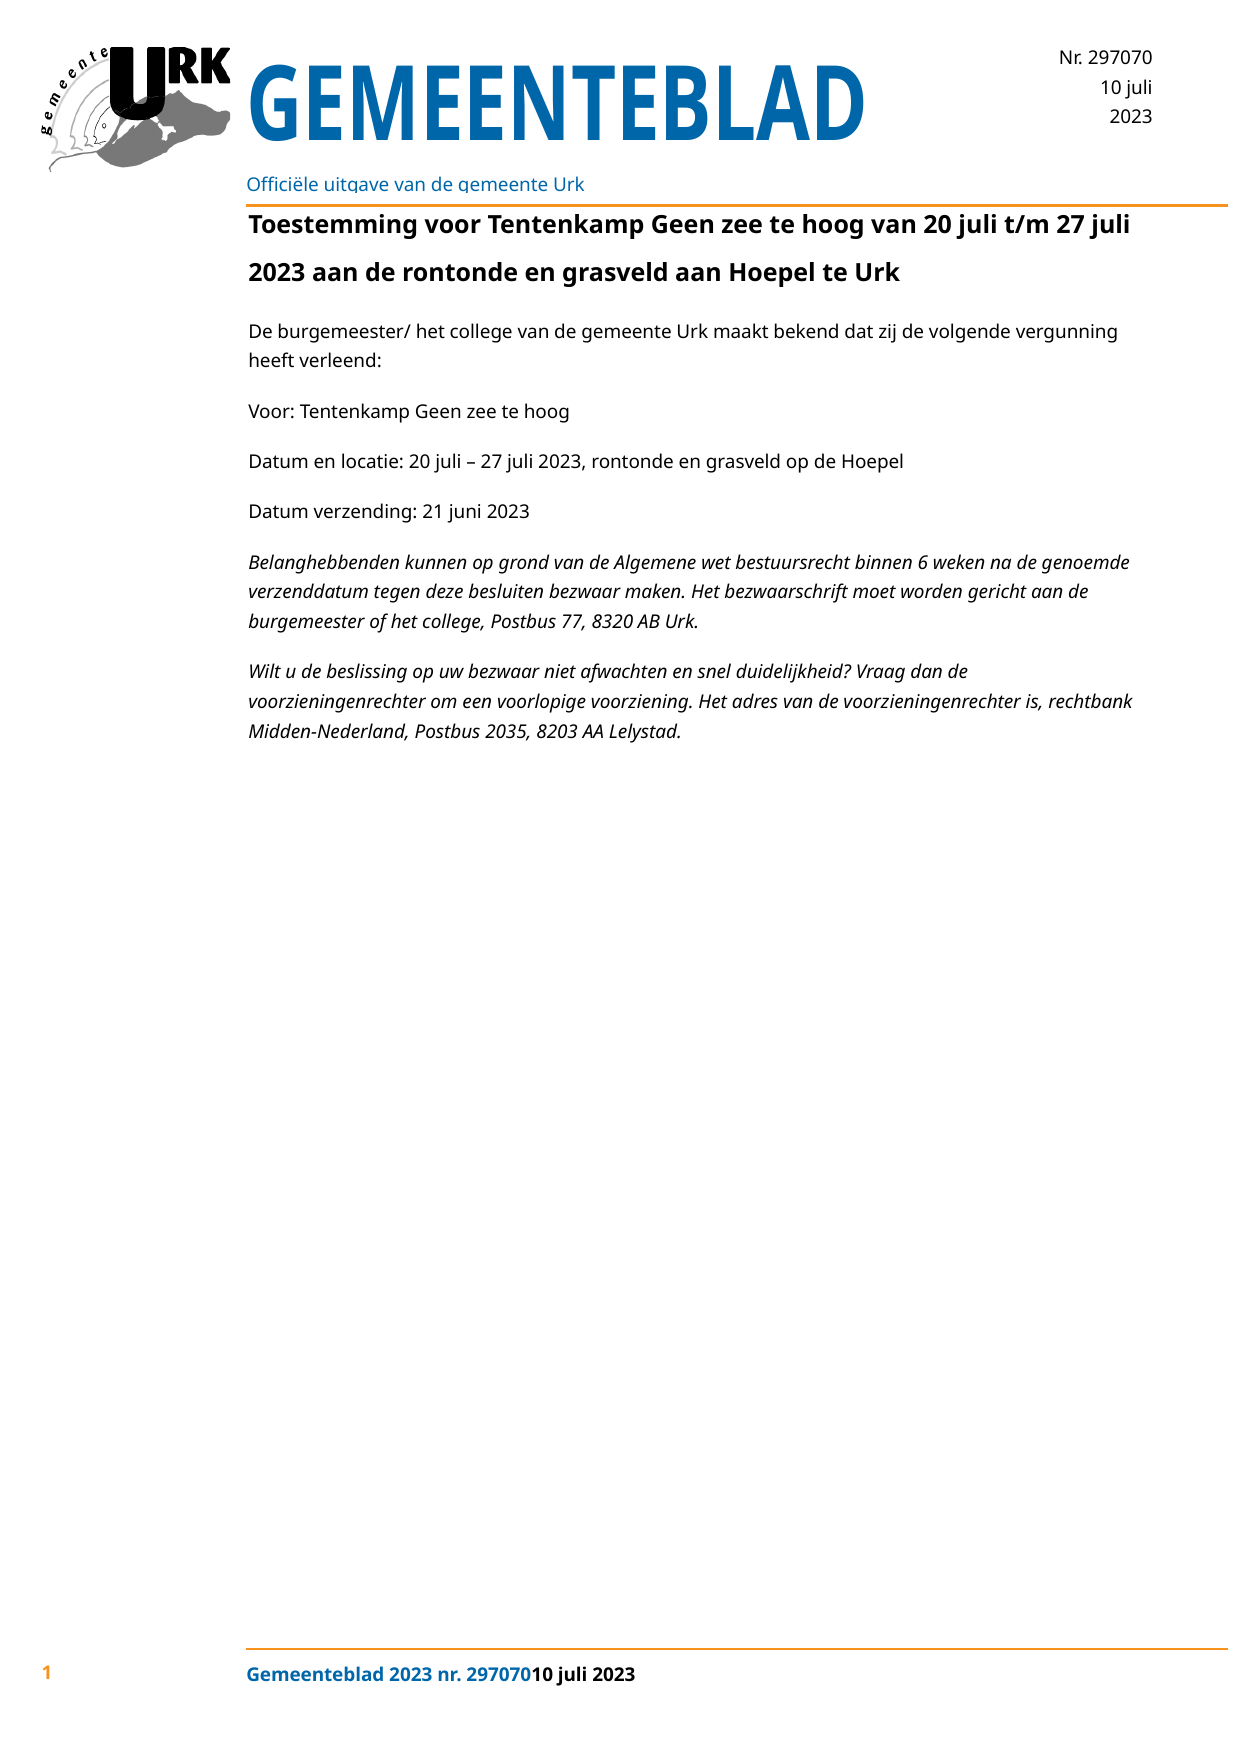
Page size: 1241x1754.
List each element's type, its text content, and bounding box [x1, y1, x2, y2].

picture [41, 47, 231, 172]
text Voor: Tentenkamp Geen zee te hoog [248, 398, 1152, 424]
text Wilt u de beslissing op uw bezwaar niet afwachten en snel duidelijkheid? Vraag dan de voorzieningenrechter om een voorlopige voorziening. Het adres van de voorzieningenrechter is, rechtbank Midden-Nederland, Postbus 2035, 8203 AA Lelystad. [248, 659, 1152, 744]
text Toestemming voor Tentenkamp Geen zee te hoog van 20 juli t/m 27 juli 2023 aan de rontonde en grasveld aan Hoepel te Urk [248, 207, 1152, 288]
text De burgemeester/ het college van de gemeente Urk maakt bekend dat zij de volgende vergunning heeft verleend: [248, 318, 1152, 373]
text Datum verzending: 21 juni 2023 [248, 499, 1152, 524]
text Datum en locatie: 20 juli – 27 juli 2023, rontonde en grasveld op de Hoepel [248, 448, 1152, 474]
text Belanghebbenden kunnen op grond van de Algemene wet bestuursrecht binnen 6 weken na de genoemde verzenddatum tegen deze besluiten bezwaar maken. Het bezwaarschrift moet worden gericht aan de burgemeester of het college, Postbus 77, 8320 AB Urk. [248, 549, 1152, 634]
